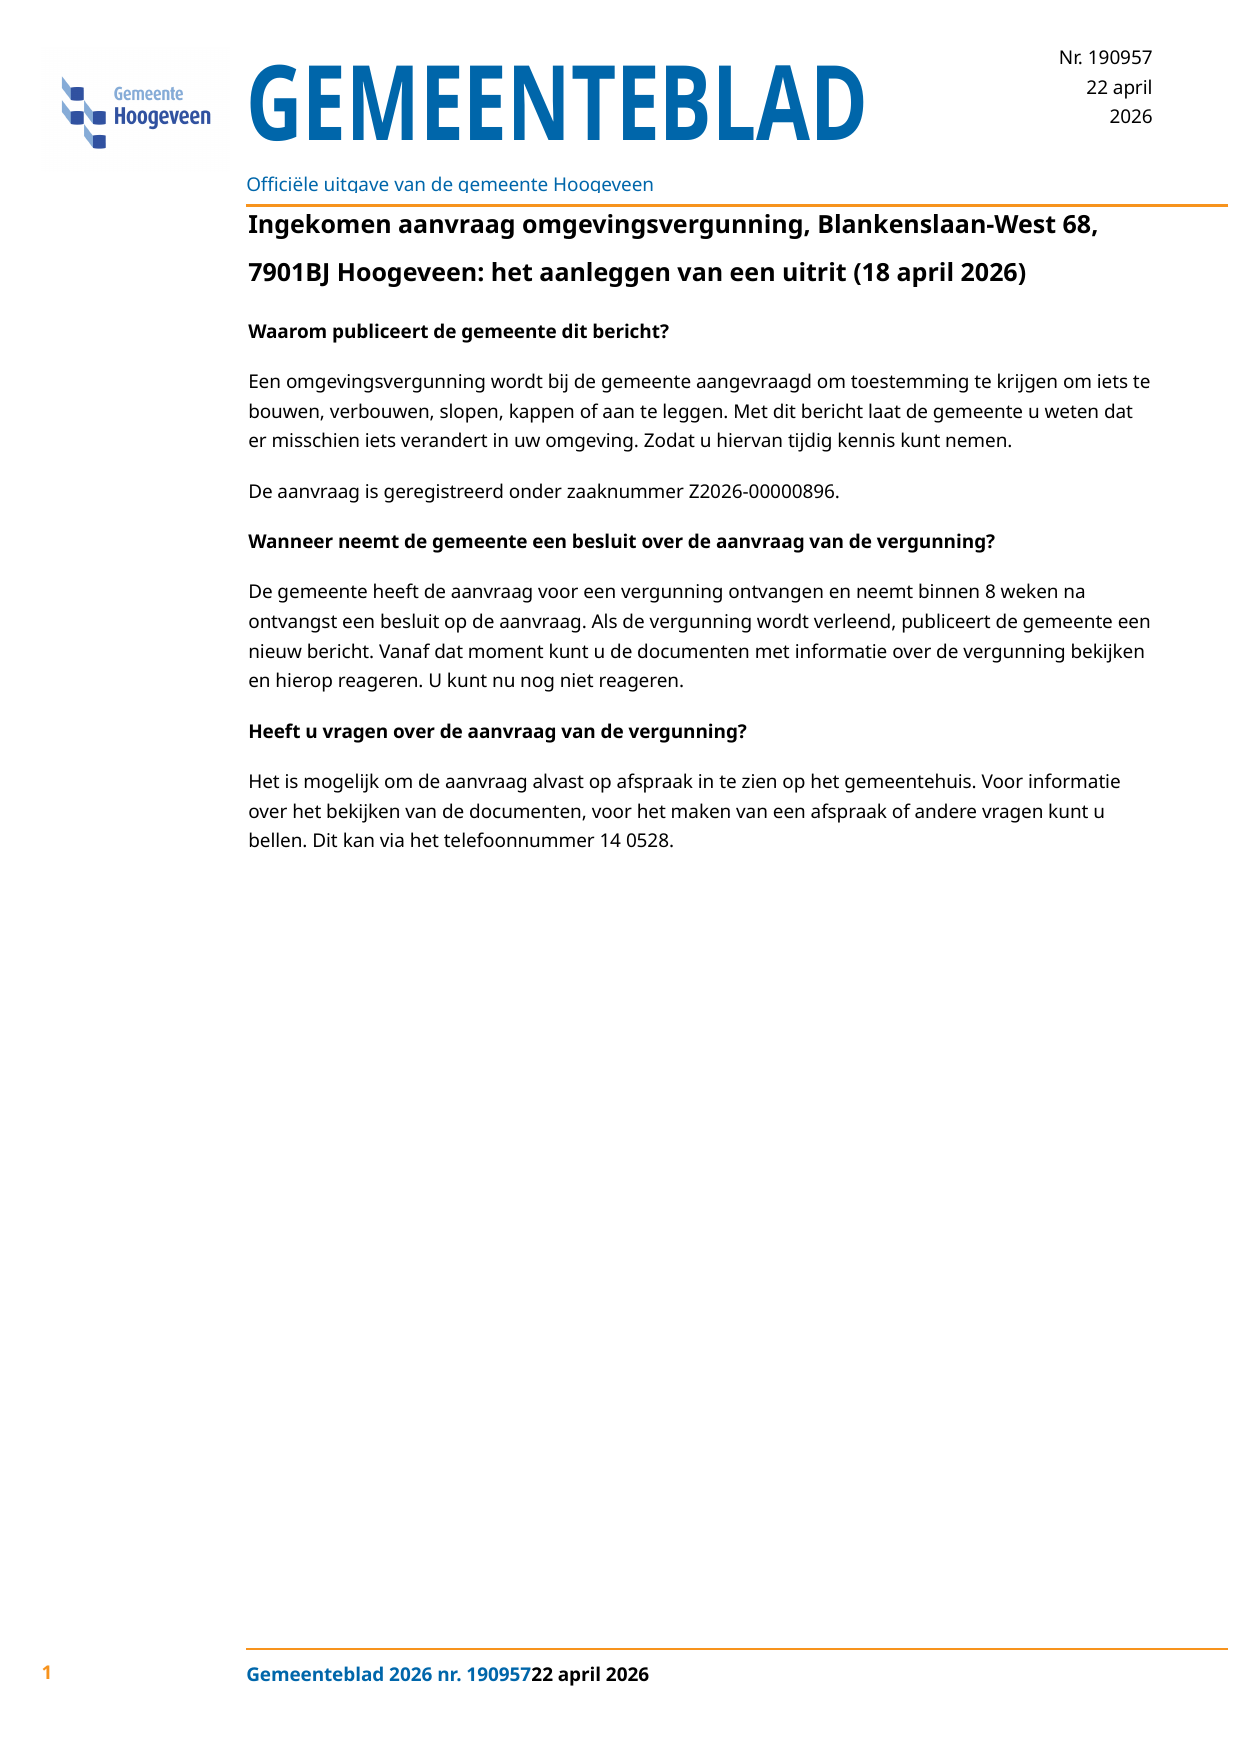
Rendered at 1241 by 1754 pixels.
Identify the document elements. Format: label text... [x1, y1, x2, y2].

text De gemeente heeft de aanvraag voor een vergunning ontvangen en neemt binnen 8 weken na ontvangst een besluit op de aanvraag. Als de vergunning wordt verleend, publiceert de gemeente een nieuw bericht. Vanaf dat moment kunt u de documenten met informatie over de vergunning bekijken en hierop reageren. U kunt nu nog niet reageren. [248, 579, 1152, 693]
text Het is mogelijk om de aanvraag alvast op afspraak in te zien op het gemeentehuis. Voor informatie over het bekijken van de documenten, voor het maken van een afspraak of andere vragen kunt u bellen. Dit kan via het telefoonnummer 14 0528. [248, 768, 1152, 853]
text Ingekomen aanvraag omgevingsvergunning, Blankenslaan-West 68, 7901BJ Hoogeveen: het aanleggen van een uitrit (18 april 2026) [248, 207, 1152, 288]
text De aanvraag is geregistreerd onder zaaknummer Z2026-00000896. [248, 478, 1152, 504]
text Een omgevingsvergunning wordt bij de gemeente aangevraagd om toestemming te krijgen om iets te bouwen, verbouwen, slopen, kappen of aan te leggen. Met dit bericht laat de gemeente u weten dat er misschien iets verandert in uw omgeving. Zodat u hiervan tijdig kennis kunt nemen. [248, 368, 1152, 453]
picture [41, 47, 231, 172]
text Heeft u vragen over de aanvraag van de vergunning? [248, 718, 1152, 744]
text Waarom publiceert de gemeente dit bericht? [248, 318, 1152, 344]
text Wanneer neemt de gemeente een besluit over de aanvraag van de vergunning? [248, 528, 1152, 554]
